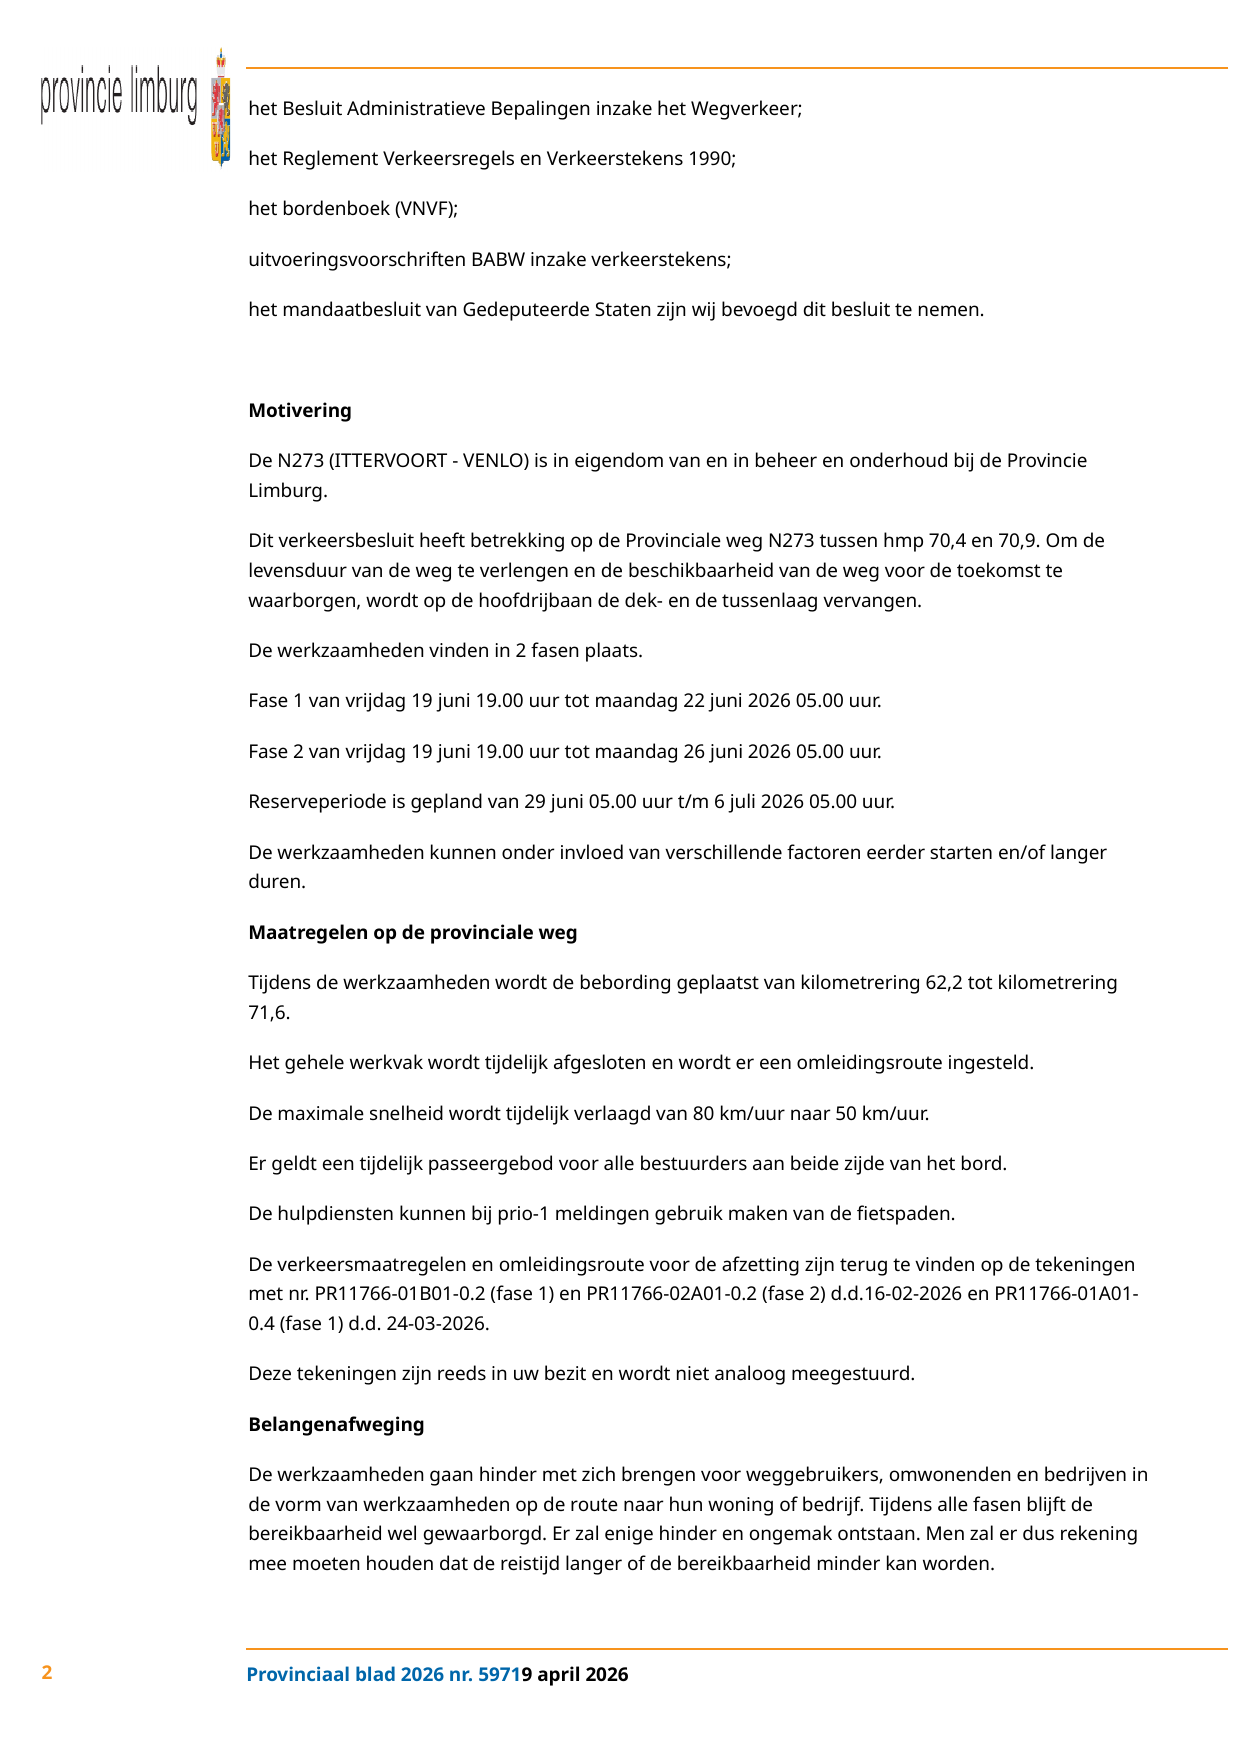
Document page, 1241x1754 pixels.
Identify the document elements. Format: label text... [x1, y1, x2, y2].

text De werkzaamheden kunnen onder invloed van verschillende factoren eerder starten en/of langer duren. [248, 839, 1152, 894]
text Motivering [248, 397, 1152, 423]
text Fase 2 van vrijdag 19 juni 19.00 uur tot maandag 26 juni 2026 05.00 uur. [248, 738, 1152, 764]
text De maximale snelheid wordt tijdelijk verlaagd van 80 km/uur naar 50 km/uur. [248, 1100, 1152, 1126]
text het Reglement Verkeersregels en Verkeerstekens 1990; [248, 145, 1152, 171]
text De N273 (ITTERVOORT - VENLO) is in eigendom van en in beheer en onderhoud bij de Provincie Limburg. [248, 448, 1152, 503]
text Tijdens de werkzaamheden wordt de bebording geplaatst van kilometrering 62,2 tot kilometrering 71,6. [248, 969, 1152, 1025]
text Belangenafweging [248, 1411, 1152, 1437]
text Dit verkeersbesluit heeft betrekking op de Provinciale weg N273 tussen hmp 70,4 en 70,9. Om de levensduur van de weg te verlengen en de beschikbaarheid van de weg voor de toekomst te waarborgen, wordt op de hoofdrijbaan de dek- en de tussenlaag vervangen. [248, 528, 1152, 613]
text De verkeersmaatregelen en omleidingsroute voor de afzetting zijn terug te vinden op de tekeningen met nr. PR11766-01B01-0.2 (fase 1) en PR11766-02A01-0.2 (fase 2) d.d.16-02-2026 en PR11766-01A01-0.4 (fase 1) d.d. 24-03-2026. [248, 1251, 1152, 1336]
text het bordenboek (VNVF); [248, 196, 1152, 221]
text De werkzaamheden gaan hinder met zich brengen voor weggebruikers, omwonenden en bedrijven in de vorm van werkzaamheden op de route naar hun woning of bedrijf. Tijdens alle fasen blijft de bereikbaarheid wel gewaarborgd. Er zal enige hinder en ongemak ontstaan. Men zal er dus rekening mee moeten houden dat de reistijd langer of de bereikbaarheid minder kan worden. [248, 1461, 1152, 1576]
text het mandaatbesluit van Gedeputeerde Staten zijn wij bevoegd dit besluit te nemen. [248, 296, 1152, 322]
text Deze tekeningen zijn reeds in uw bezit en wordt niet analoog meegestuurd. [248, 1361, 1152, 1386]
text Fase 1 van vrijdag 19 juni 19.00 uur tot maandag 22 juni 2026 05.00 uur. [248, 688, 1152, 713]
text Maatregelen op de provinciale weg [248, 919, 1152, 945]
text De werkzaamheden vinden in 2 fasen plaats. [248, 637, 1152, 663]
text Reserveperiode is gepland van 29 juni 05.00 uur t/m 6 juli 2026 05.00 uur. [248, 788, 1152, 814]
text het Besluit Administratieve Bepalingen inzake het Wegverkeer; [248, 95, 1152, 121]
text Er geldt een tijdelijk passeergebod voor alle bestuurders aan beide zijde van het bord. [248, 1150, 1152, 1176]
text uitvoeringsvoorschriften BABW inzake verkeerstekens; [248, 246, 1152, 272]
text De hulpdiensten kunnen bij prio-1 meldingen gebruik maken van de fietspaden. [248, 1201, 1152, 1226]
text Het gehele werkvak wordt tijdelijk afgesloten en wordt er een omleidingsroute ingesteld. [248, 1049, 1152, 1075]
picture [41, 47, 231, 172]
